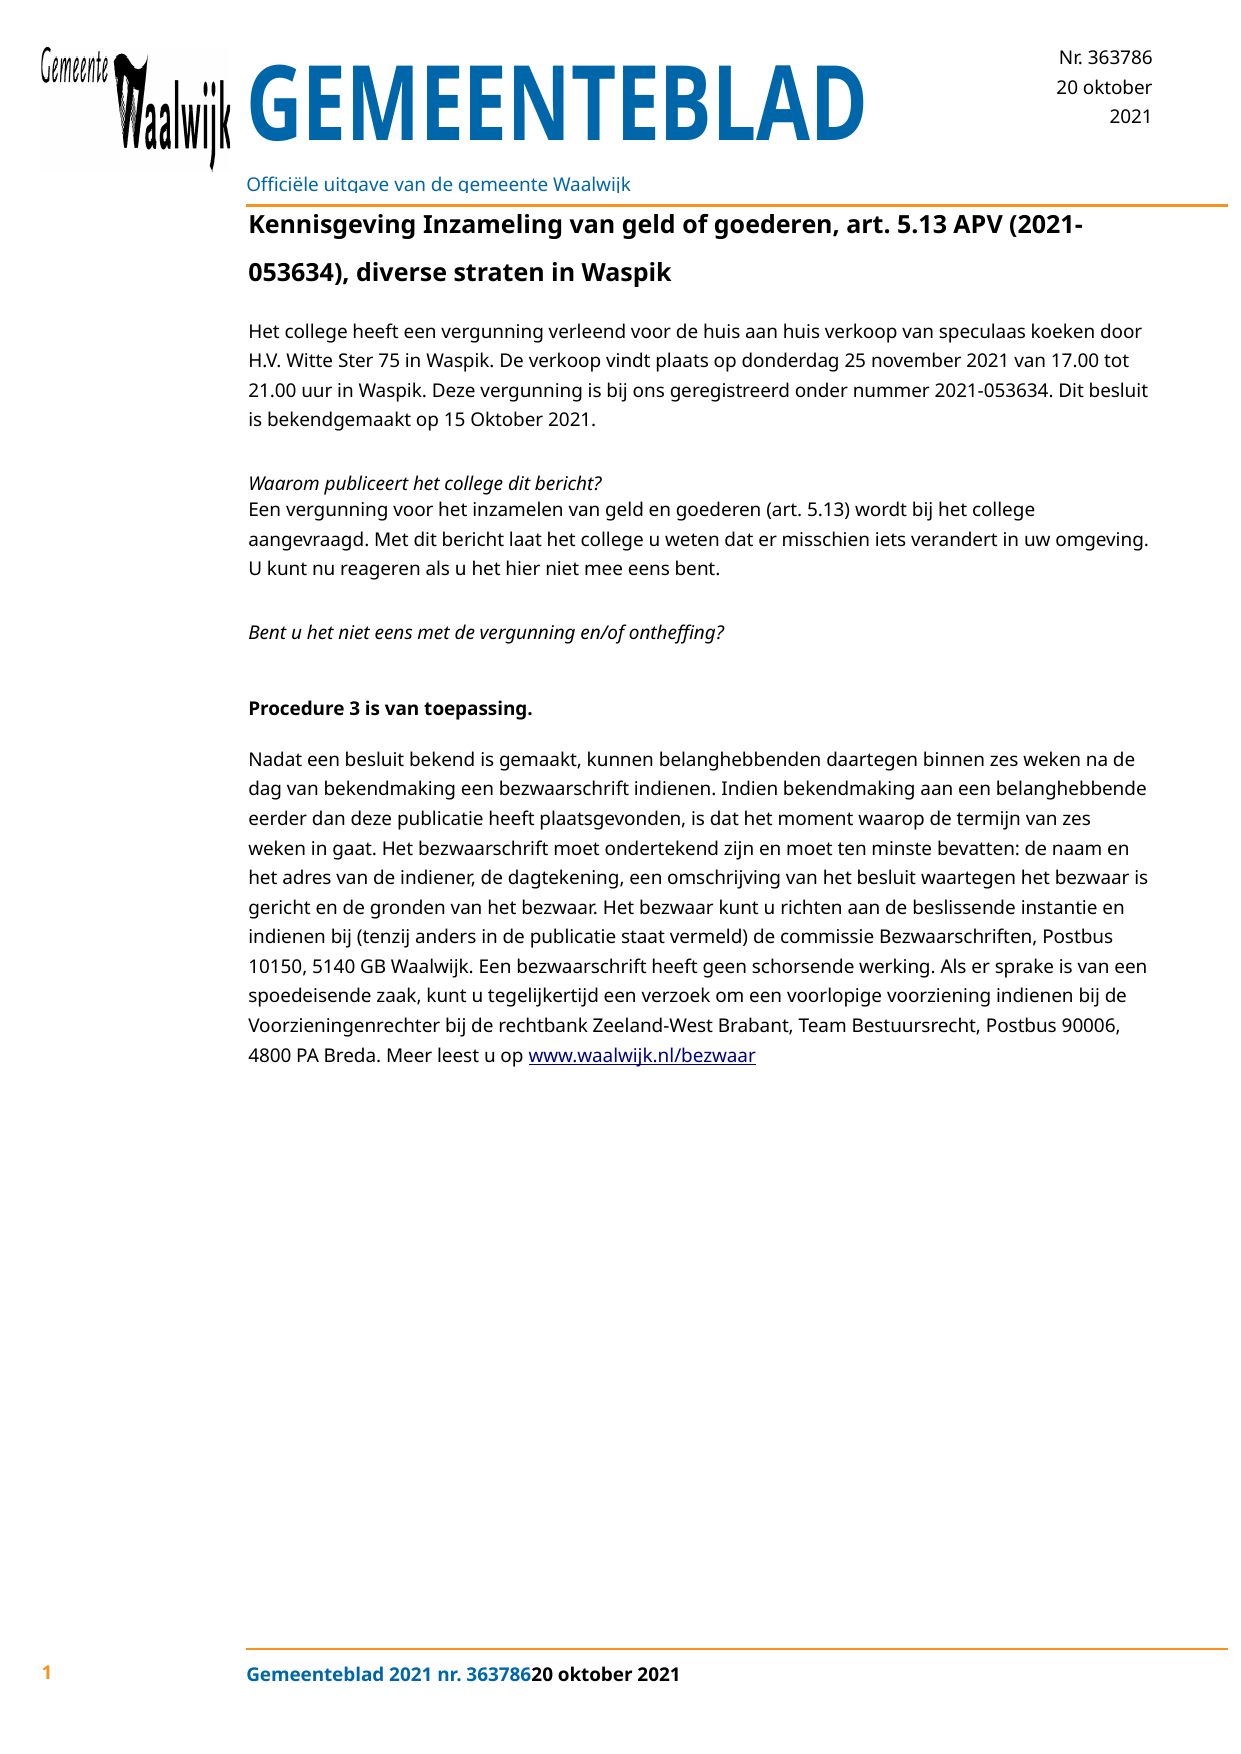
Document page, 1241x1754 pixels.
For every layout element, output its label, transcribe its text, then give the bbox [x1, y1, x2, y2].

text Een vergunning voor het inzamelen van geld en goederen (art. 5.13) wordt bij het college aangevraagd. Met dit bericht laat het college u weten dat er misschien iets verandert in uw omgeving. U kunt nu reageren als u het hier niet mee eens bent. [248, 496, 1152, 581]
text Nadat een besluit bekend is gemaakt, kunnen belanghebbenden daartegen binnen zes weken na de dag van bekendmaking een bezwaarschrift indienen. Indien bekendmaking aan een belanghebbende eerder dan deze publicatie heeft plaatsgevonden, is dat het moment waarop de termijn van zes weken in gaat. Het bezwaarschrift moet ondertekend zijn en moet ten minste bevatten: de naam en het adres van de indiener, de dagtekening, een omschrijving van het besluit waartegen het bezwaar is gericht en de gronden van het bezwaar. Het bezwaar kunt u richten aan de beslissende instantie en indienen bij (tenzij anders in de publicatie staat vermeld) de commissie Bezwaarschriften, Postbus 10150, 5140 GB Waalwijk. Een bezwaarschrift heeft geen schorsende werking. Als er sprake is van een spoedeisende zaak, kunt u tegelijkertijd een verzoek om een voorlopige voorziening indienen bij de Voorzieningenrechter bij de rechtbank Zeeland-West Brabant, Team Bestuursrecht, Postbus 90006, 4800 PA Breda. Meer leest u op www.waalwijk.nl/bezwaar [248, 746, 1152, 1068]
text Kennisgeving Inzameling van geld of goederen, art. 5.13 APV (2021-053634), diverse straten in Waspik [248, 207, 1152, 288]
text Het college heeft een vergunning verleend voor de huis aan huis verkoop van speculaas koeken door H.V. Witte Ster 75 in Waspik. De verkoop vindt plaats op donderdag 25 november 2021 van 17.00 tot 21.00 uur in Waspik. Deze vergunning is bij ons geregistreerd onder nummer 2021-053634. Dit besluit is bekendgemaakt op 15 Oktober 2021. [248, 318, 1152, 432]
text Procedure 3 is van toepassing. [248, 696, 1152, 721]
text Waarom publiceert het college dit bericht? [248, 471, 1152, 496]
picture [41, 47, 231, 172]
text Bent u het niet eens met de vergunning en/of ontheffing? [248, 619, 1152, 645]
